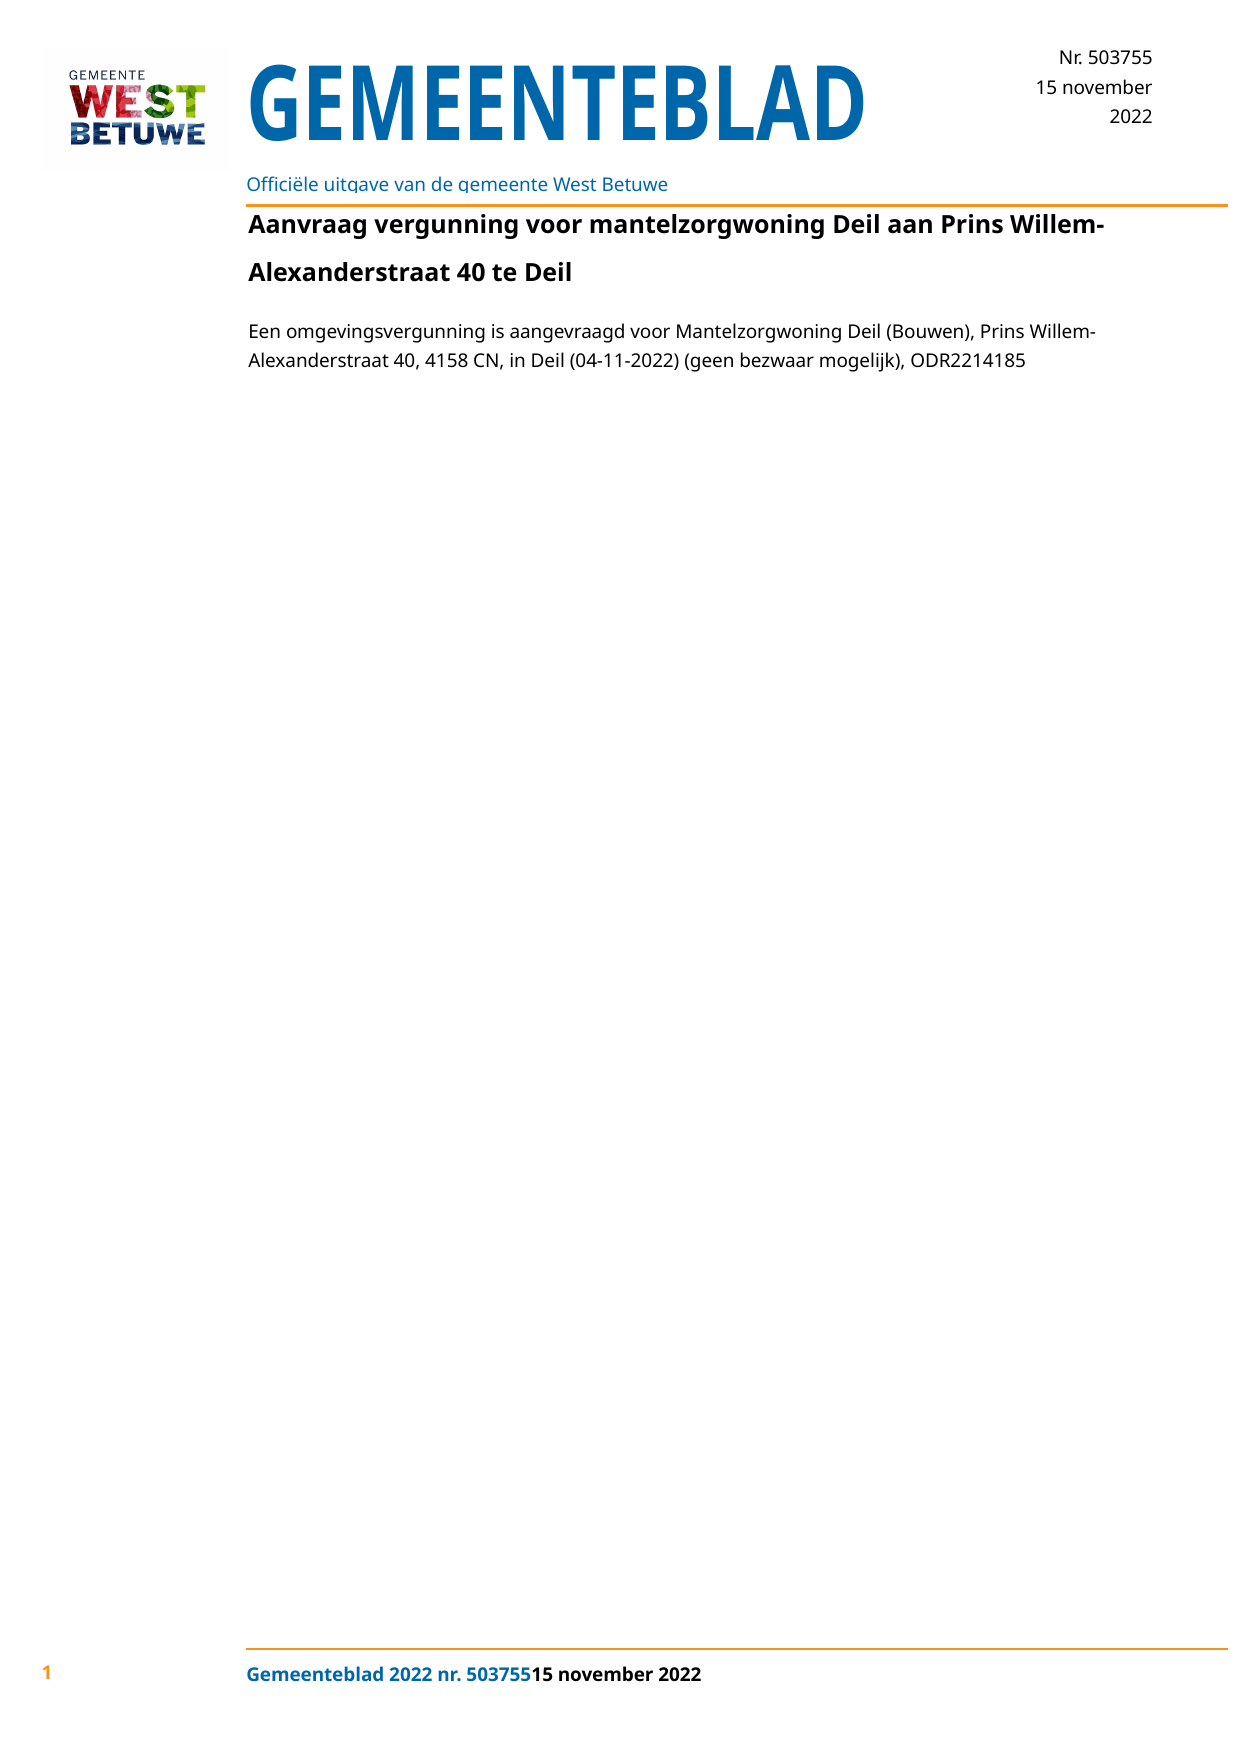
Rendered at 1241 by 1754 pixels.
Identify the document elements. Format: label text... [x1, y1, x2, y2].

picture [41, 47, 231, 172]
text Een omgevingsvergunning is aangevraagd voor Mantelzorgwoning Deil (Bouwen), Prins Willem-Alexanderstraat 40, 4158 CN, in Deil (04-11-2022) (geen bezwaar mogelijk), ODR2214185 [248, 318, 1152, 373]
text Aanvraag vergunning voor mantelzorgwoning Deil aan Prins Willem-Alexanderstraat 40 te Deil [248, 207, 1152, 288]
